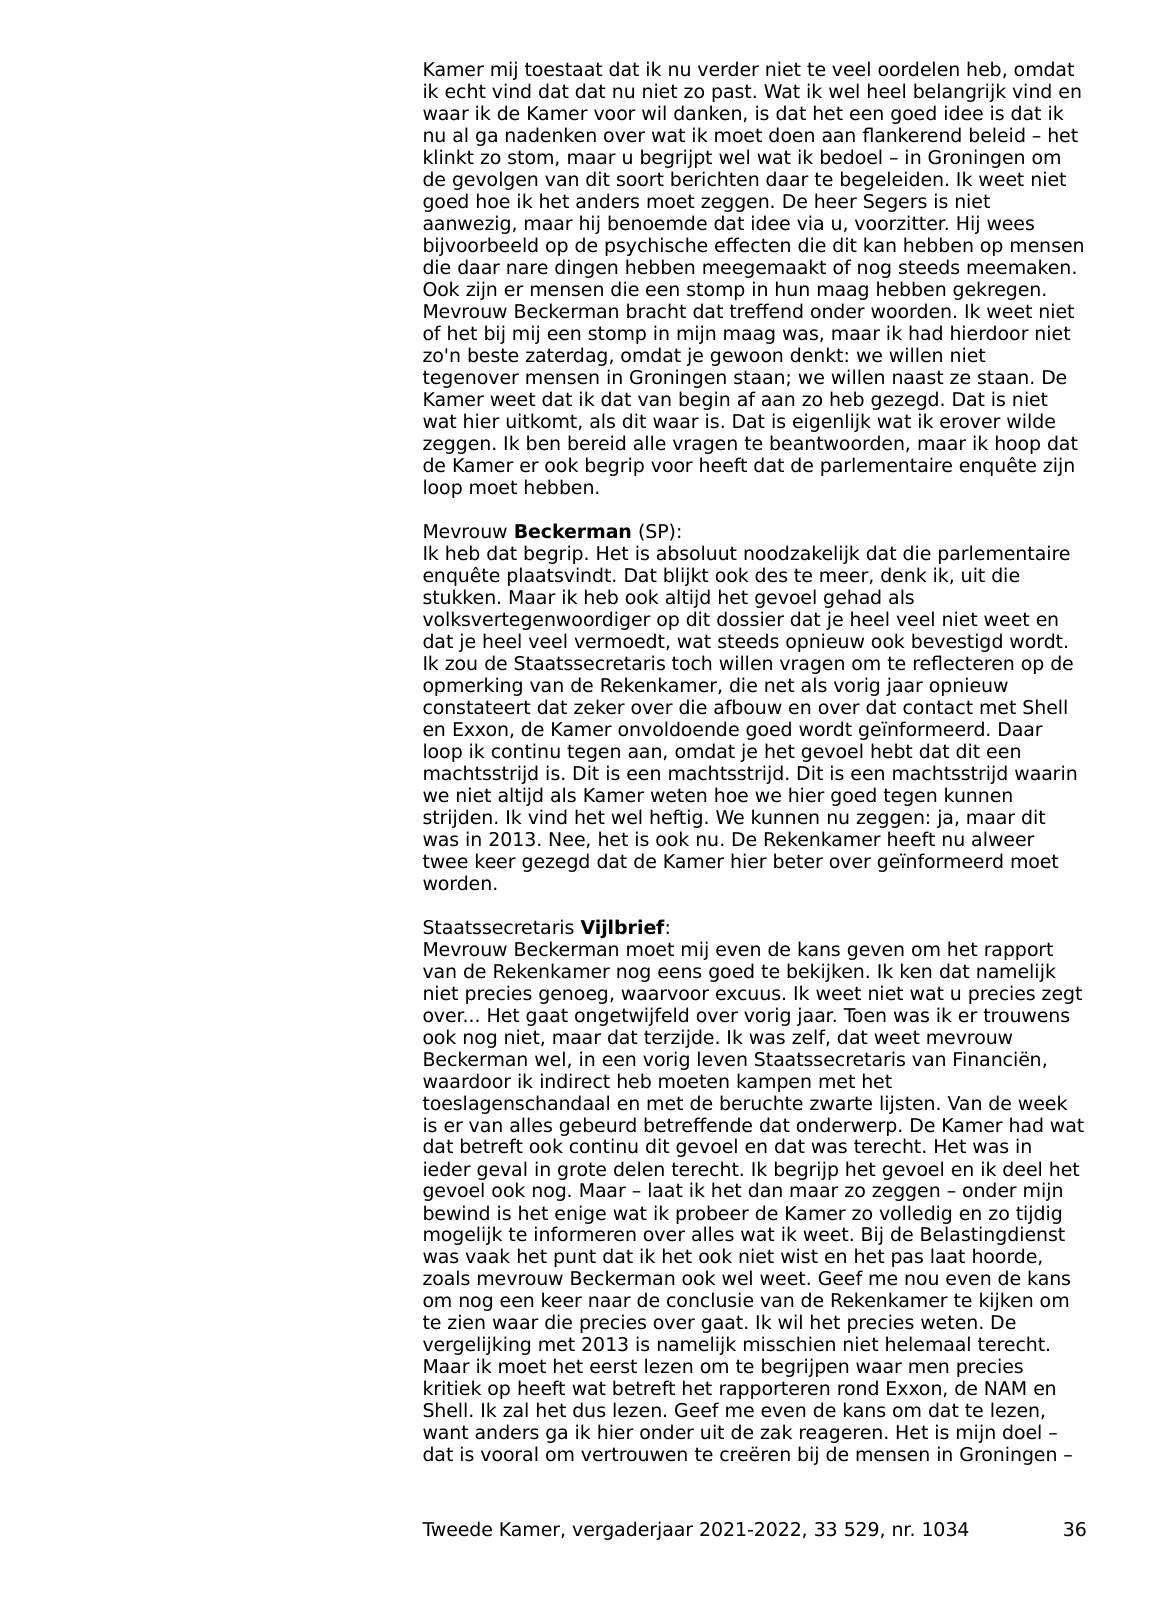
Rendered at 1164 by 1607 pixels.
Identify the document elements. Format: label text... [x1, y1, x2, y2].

text Ik heb dat begrip. Het is absoluut noodzakelijk dat die parlementaire enquête plaatsvindt. Dat blijkt ook des te meer, denk ik, uit die stukken. Maar ik heb ook altijd het gevoel gehad als volksvertegenwoordiger op dit dossier dat je heel veel niet weet en dat je heel veel vermoedt, wat steeds opnieuw ook bevestigd wordt. Ik zou de Staatssecretaris toch willen vragen om te reflecteren op de opmerking van de Rekenkamer, die net als vorig jaar opnieuw constateert dat zeker over die afbouw en over dat contact met Shell en Exxon, de Kamer onvoldoende goed wordt geïnformeerd. Daar loop ik continu tegen aan, omdat je het gevoel hebt dat dit een machtsstrijd is. Dit is een machtsstrijd. Dit is een machtsstrijd waarin we niet altijd als Kamer weten hoe we hier goed tegen kunnen strijden. Ik vind het wel heftig. We kunnen nu zeggen: ja, maar dit was in 2013. Nee, het is ook nu. De Rekenkamer heeft nu alweer twee keer gezegd dat de Kamer hier beter over geïnformeerd moet worden. [422, 543, 1087, 894]
text Mevrouw Beckerman (SP): [422, 521, 1087, 543]
text Kamer mij toestaat dat ik nu verder niet te veel oordelen heb, omdat ik echt vind dat dat nu niet zo past. Wat ik wel heel belangrijk vind en waar ik de Kamer voor wil danken, is dat het een goed idee is dat ik nu al ga nadenken over wat ik moet doen aan flankerend beleid – het klinkt zo stom, maar u begrijpt wel wat ik bedoel – in Groningen om de gevolgen van dit soort berichten daar te begeleiden. Ik weet niet goed hoe ik het anders moet zeggen. De heer Segers is niet aanwezig, maar hij benoemde dat idee via u, voorzitter. Hij wees bijvoorbeeld op de psychische effecten die dit kan hebben op mensen die daar nare dingen hebben meegemaakt of nog steeds meemaken. Ook zijn er mensen die een stomp in hun maag hebben gekregen. Mevrouw Beckerman bracht dat treffend onder woorden. Ik weet niet of het bij mij een stomp in mijn maag was, maar ik had hierdoor niet zo'n beste zaterdag, omdat je gewoon denkt: we willen niet tegenover mensen in Groningen staan; we willen naast ze staan. De Kamer weet dat ik dat van begin af aan zo heb gezegd. Dat is niet wat hier uitkomt, als dit waar is. Dat is eigenlijk wat ik erover wilde zeggen. Ik ben bereid alle vragen te beantwoorden, maar ik hoop dat de Kamer er ook begrip voor heeft dat de parlementaire enquête zijn loop moet hebben. [422, 59, 1087, 499]
text Staatssecretaris Vijlbrief: [422, 917, 1087, 939]
text Mevrouw Beckerman moet mij even de kans geven om het rapport van de Rekenkamer nog eens goed te bekijken. Ik ken dat namelijk niet precies genoeg, waarvoor excuus. Ik weet niet wat u precies zegt over... Het gaat ongetwijfeld over vorig jaar. Toen was ik er trouwens ook nog niet, maar dat terzijde. Ik was zelf, dat weet mevrouw Beckerman wel, in een vorig leven Staatssecretaris van Financiën, waardoor ik indirect heb moeten kampen met het toeslagenschandaal en met de beruchte zwarte lijsten. Van de week is er van alles gebeurd betreffende dat onderwerp. De Kamer had wat dat betreft ook continu dit gevoel en dat was terecht. Het was in ieder geval in grote delen terecht. Ik begrijp het gevoel en ik deel het gevoel ook nog. Maar – laat ik het dan maar zo zeggen – onder mijn bewind is het enige wat ik probeer de Kamer zo volledig en zo tijdig mogelijk te informeren over alles wat ik weet. Bij de Belastingdienst was vaak het punt dat ik het ook niet wist en het pas laat hoorde, zoals mevrouw Beckerman ook wel weet. Geef me nou even de kans om nog een keer naar de conclusie van de Rekenkamer te kijken om te zien waar die precies over gaat. Ik wil het precies weten. De vergelijking met 2013 is namelijk misschien niet helemaal terecht. Maar ik moet het eerst lezen om te begrijpen waar men precies kritiek op heeft wat betreft het rapporteren rond Exxon, de NAM en Shell. Ik zal het dus lezen. Geef me even de kans om dat te lezen, want anders ga ik hier onder uit de zak reageren. Het is mijn doel – dat is vooral om vertrouwen te creëren bij de mensen in Groningen – [422, 939, 1087, 1466]
